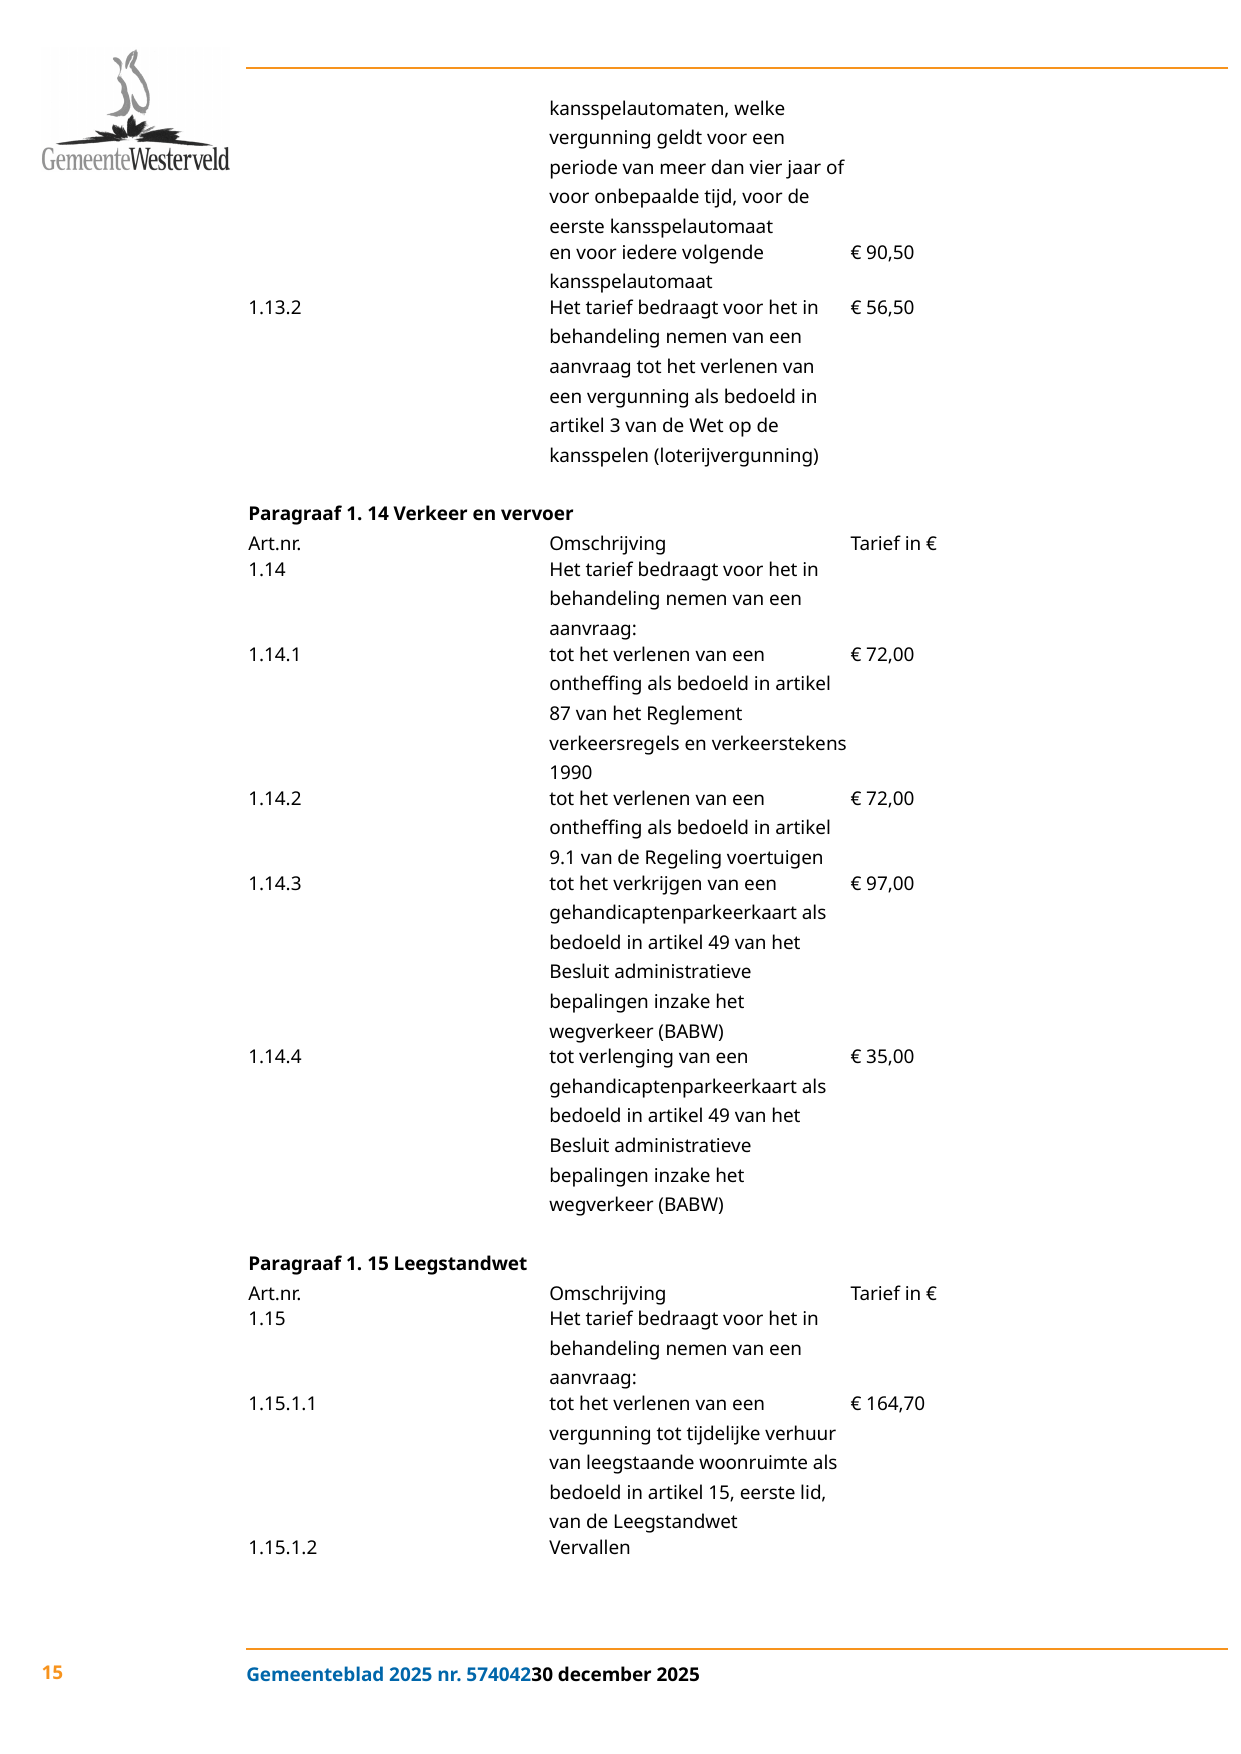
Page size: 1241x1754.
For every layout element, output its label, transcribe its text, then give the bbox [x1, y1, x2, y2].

table_cell Vervallen [549, 1534, 850, 1590]
table_cell kansspelautomaten, welke vergunning geldt voor een periode van meer dan vier jaar of voor onbepaalde tijd, voor de eerste kansspelautomaat [549, 95, 850, 239]
table_cell tot het verlenen van een ontheffing als bedoeld in artikel 9.1 van de Regeling voertuigen [549, 785, 850, 870]
table_cell [850, 556, 1152, 641]
table_cell 1.14.3 [248, 870, 549, 1043]
table_cell 1.14.4 [248, 1044, 549, 1217]
table_cell Het tarief bedraagt voor het in behandeling nemen van een aanvraag tot het verlenen van een vergunning als bedoeld in artikel 3 van de Wet op de kansspelen (loterijvergunning) [549, 294, 850, 468]
table_header Tarief in € [850, 530, 1152, 556]
table_cell Het tarief bedraagt voor het in behandeling nemen van een aanvraag: [549, 556, 850, 641]
table_cell en voor iedere volgende kansspelautomaat [549, 239, 850, 294]
table_cell € 35,00 [850, 1044, 1152, 1217]
table_cell 1.15.1.1 [248, 1390, 549, 1534]
table_header Omschrijving [549, 1280, 850, 1305]
table_cell 1.14.1 [248, 641, 549, 785]
table_cell [248, 239, 549, 294]
table_cell [850, 95, 1152, 239]
table_cell Het tarief bedraagt voor het in behandeling nemen van een aanvraag: [549, 1305, 850, 1390]
table_cell tot verlenging van een gehandicaptenparkeerkaart als bedoeld in artikel 49 van het Besluit administratieve bepalingen inzake het wegverkeer (BABW) [549, 1044, 850, 1217]
table_cell [248, 95, 549, 239]
picture [41, 47, 231, 172]
text Paragraaf 1. 14 Verkeer en vervoer [248, 501, 1152, 526]
table_cell tot het verkrijgen van een gehandicaptenparkeerkaart als bedoeld in artikel 49 van het Besluit administratieve bepalingen inzake het wegverkeer (BABW) [549, 870, 850, 1043]
table_cell 1.14.2 [248, 785, 549, 870]
table_cell € 56,50 [850, 294, 1152, 468]
table_header Art.nr. [248, 1280, 549, 1305]
table_cell € 164,70 [850, 1390, 1152, 1534]
table_cell 1.15 [248, 1305, 549, 1390]
table_cell 1.14 [248, 556, 549, 641]
table_cell [850, 1305, 1152, 1390]
table_cell € 72,00 [850, 641, 1152, 785]
text Paragraaf 1. 15 Leegstandwet [248, 1250, 1152, 1276]
table_cell tot het verlenen van een ontheffing als bedoeld in artikel 87 van het Reglement verkeersregels en verkeerstekens 1990 [549, 641, 850, 785]
table_cell tot het verlenen van een vergunning tot tijdelijke verhuur van leegstaande woonruimte als bedoeld in artikel 15, eerste lid, van de Leegstandwet [549, 1390, 850, 1534]
table_header Omschrijving [549, 530, 850, 556]
table_header Art.nr. [248, 530, 549, 556]
table_header Tarief in € [850, 1280, 1152, 1305]
table_cell [850, 1534, 1152, 1590]
table_cell 1.15.1.2 [248, 1534, 549, 1590]
table_cell 1.13.2 [248, 294, 549, 468]
table_cell € 72,00 [850, 785, 1152, 870]
table_cell € 90,50 [850, 239, 1152, 294]
table_cell € 97,00 [850, 870, 1152, 1043]
